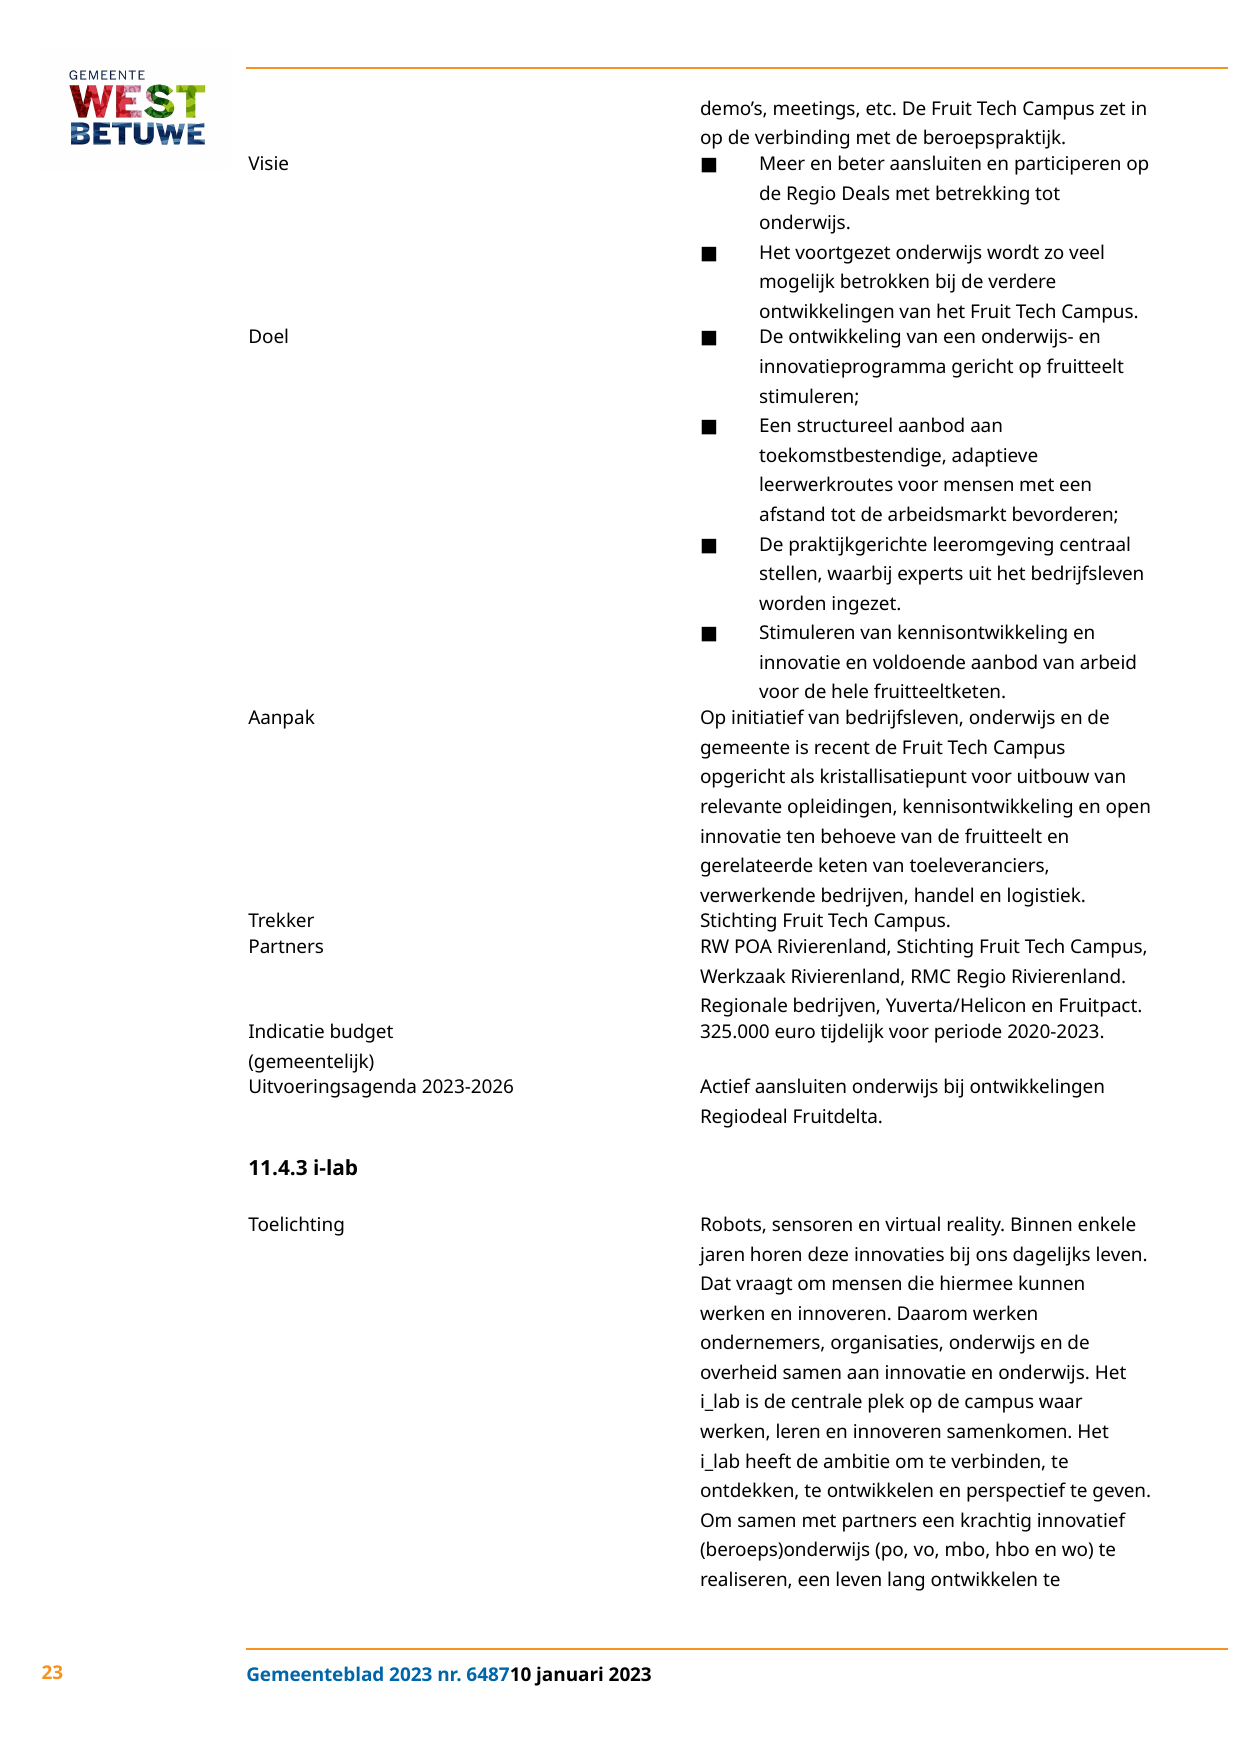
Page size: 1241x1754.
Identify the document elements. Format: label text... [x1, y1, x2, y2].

table_cell Doel [248, 324, 700, 704]
table_cell Stichting Fruit Tech Campus. [700, 908, 1152, 933]
table_cell Op initiatief van bedrijfsleven, onderwijs en de gemeente is recent de Fruit Tech Campus opgericht als kristallisatiepunt voor uitbouw van relevante opleidingen, kennisontwikkeling en open innovatie ten behoeve van de fruitteelt en gerelateerde keten van toeleveranciers, verwerkende bedrijven, handel en logistiek. [700, 705, 1152, 908]
table_cell 325.000 euro tijdelijk voor periode 2020-2023. [700, 1018, 1152, 1074]
table_cell De ontwikkeling van een onderwijs- en innovatieprogramma gericht op fruitteelt stimuleren; Een structureel aanbod aan toekomstbestendige, adaptieve leerwerkroutes voor mensen met een afstand tot de arbeidsmarkt bevorderen; De praktijkgerichte leeromgeving centraal stellen, waarbij experts uit het bedrijfsleven worden ingezet. Stimuleren van kennisontwikkeling en innovatie en voldoende aanbod van arbeid voor de hele fruitteeltketen. [700, 324, 1152, 704]
table_cell Meer en beter aansluiten en participeren op de Regio Deals met betrekking tot onderwijs. Het voortgezet onderwijs wordt zo veel mogelijk betrokken bij de verdere ontwikkelingen van het Fruit Tech Campus. [700, 150, 1152, 324]
table_cell Actief aansluiten onderwijs bij ontwikkelingen Regiodeal Fruitdelta. [700, 1074, 1152, 1129]
table_header Toelichting [248, 1211, 700, 1592]
table_header Robots, sensoren en virtual reality. Binnen enkele jaren horen deze innovaties bij ons dagelijks leven. Dat vraagt om mensen die hiermee kunnen werken en innoveren. Daarom werken ondernemers, organisaties, onderwijs en de overheid samen aan innovatie en onderwijs. Het i_lab is de centrale plek op de campus waar werken, leren en innoveren samenkomen. Het i_lab heeft de ambitie om te verbinden, te ontdekken, te ontwikkelen en perspectief te geven. Om samen met partners een krachtig innovatief (beroeps)onderwijs (po, vo, mbo, hbo en wo) te realiseren, een leven lang ontwikkelen te [700, 1211, 1152, 1592]
table_cell Partners [248, 934, 700, 1018]
table_cell Aanpak [248, 705, 700, 908]
table_cell Uitvoeringsagenda 2023-2026 [248, 1074, 700, 1129]
table_cell Indicatie budget (gemeentelijk) [248, 1018, 700, 1074]
table_header demo’s, meetings, etc. De Fruit Tech Campus zet in op de verbinding met de beroepspraktijk. [700, 95, 1152, 150]
table_cell Trekker [248, 908, 700, 933]
table_cell RW POA Rivierenland, Stichting Fruit Tech Campus, Werkzaak Rivierenland, RMC Regio Rivierenland. Regionale bedrijven, Yuverta/Helicon en Fruitpact. [700, 934, 1152, 1018]
text 11.4.3 i-lab [248, 1153, 1152, 1181]
picture [41, 47, 231, 172]
table_header [248, 95, 700, 150]
table_cell Visie [248, 150, 700, 324]
